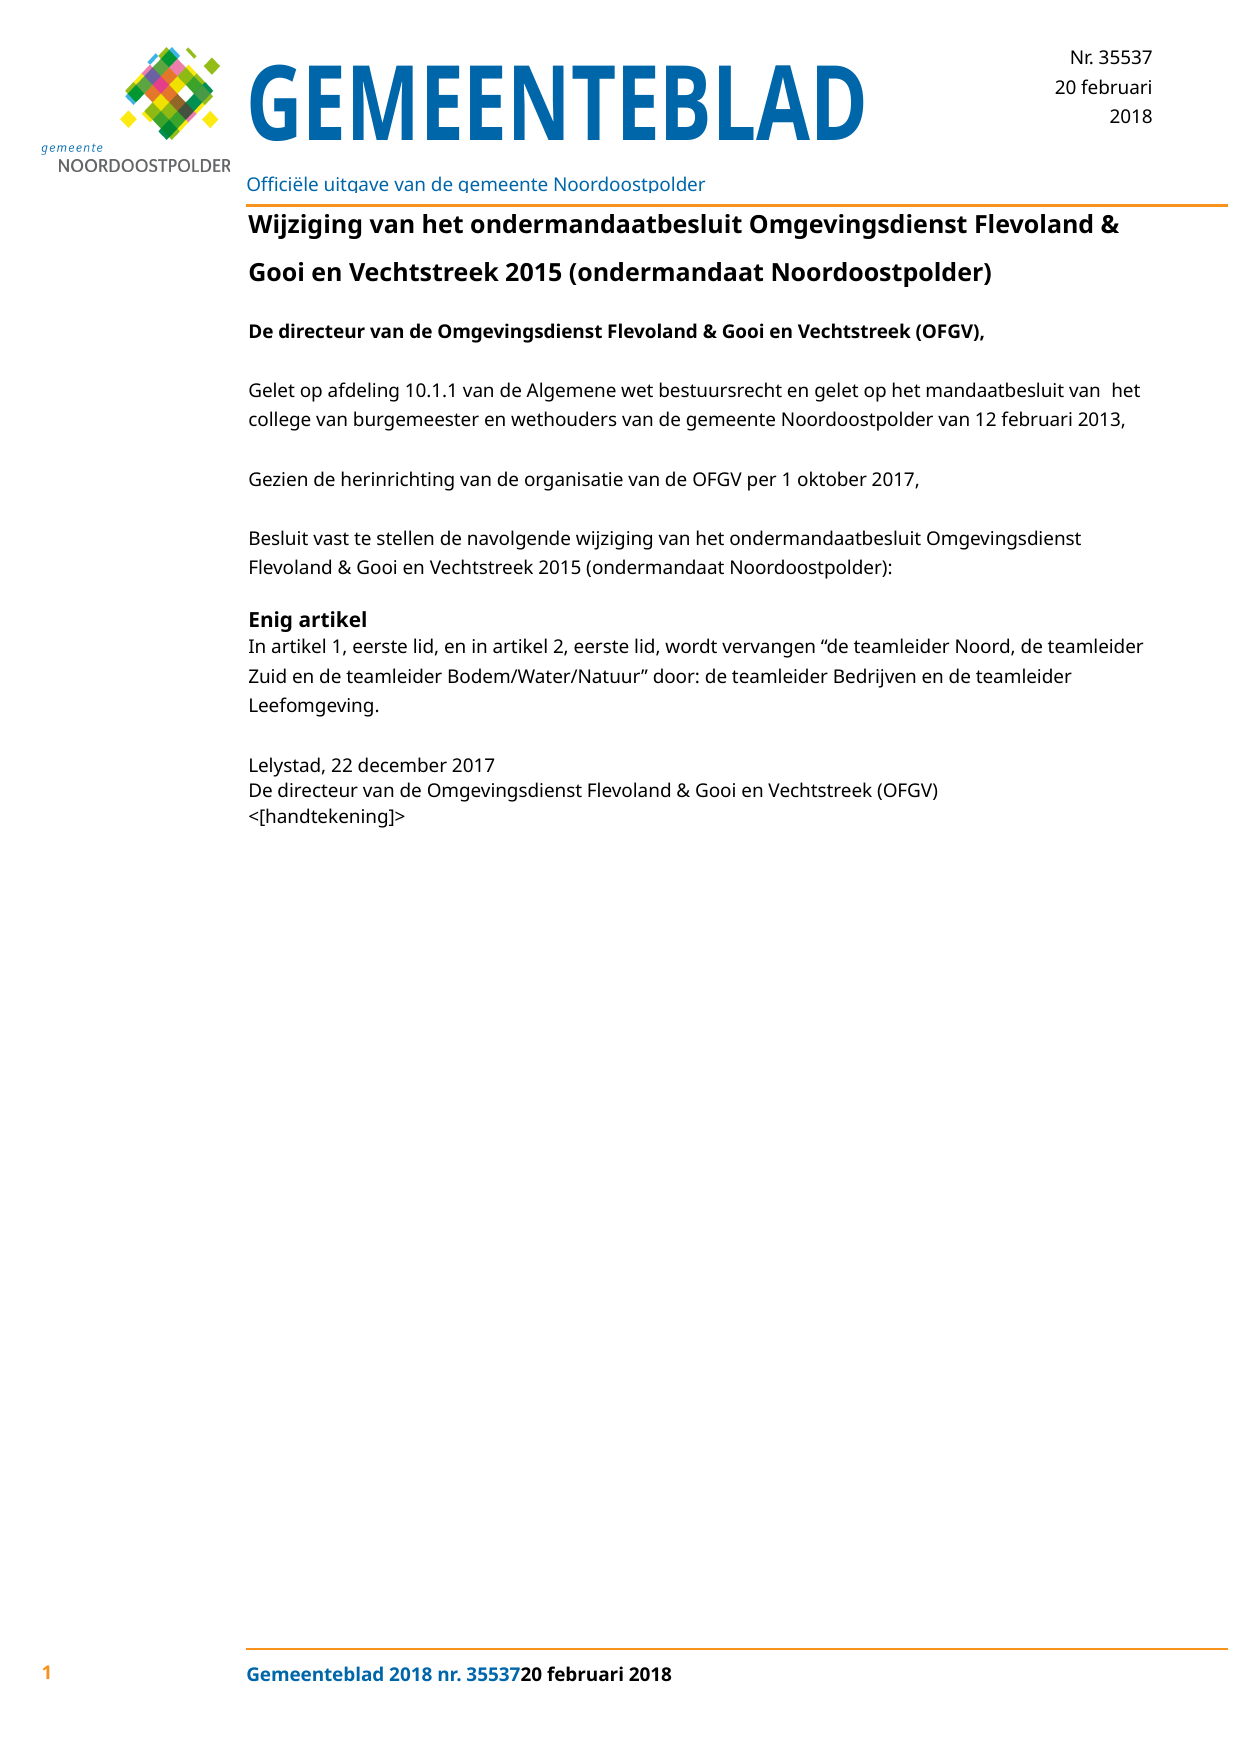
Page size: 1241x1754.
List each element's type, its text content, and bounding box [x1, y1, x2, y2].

text Lelystad, 22 december 2017 [248, 752, 1152, 777]
picture [41, 47, 231, 172]
text Enig artikel [248, 605, 1152, 633]
text Wijziging van het ondermandaatbesluit Omgevingsdienst Flevoland & Gooi en Vechtstreek 2015 (ondermandaat Noordoostpolder) [248, 207, 1152, 288]
text De directeur van de Omgevingsdienst Flevoland & Gooi en Vechtstreek (OFGV) [248, 777, 1152, 803]
text De directeur van de Omgevingsdienst Flevoland & Gooi en Vechtstreek (OFGV), [248, 318, 1152, 344]
text In artikel 1, eerste lid, en in artikel 2, eerste lid, wordt vervangen “de teamleider Noord, de teamleider Zuid en de teamleider Bodem/Water/Natuur” door: de teamleider Bedrijven en de teamleider Leefomgeving. [248, 633, 1152, 718]
text Gelet op afdeling 10.1.1 van de Algemene wet bestuursrecht en gelet op het mandaatbesluit van het college van burgemeester en wethouders van de gemeente Noordoostpolder van 12 februari 2013, [248, 377, 1152, 432]
text Besluit vast te stellen de navolgende wijziging van het ondermandaatbesluit Omgevingsdienst Flevoland & Gooi en Vechtstreek 2015 (ondermandaat Noordoostpolder): [248, 525, 1152, 580]
text <[handtekening]> [248, 803, 1152, 829]
text Gezien de herinrichting van de organisatie van de OFGV per 1 oktober 2017, [248, 466, 1152, 492]
